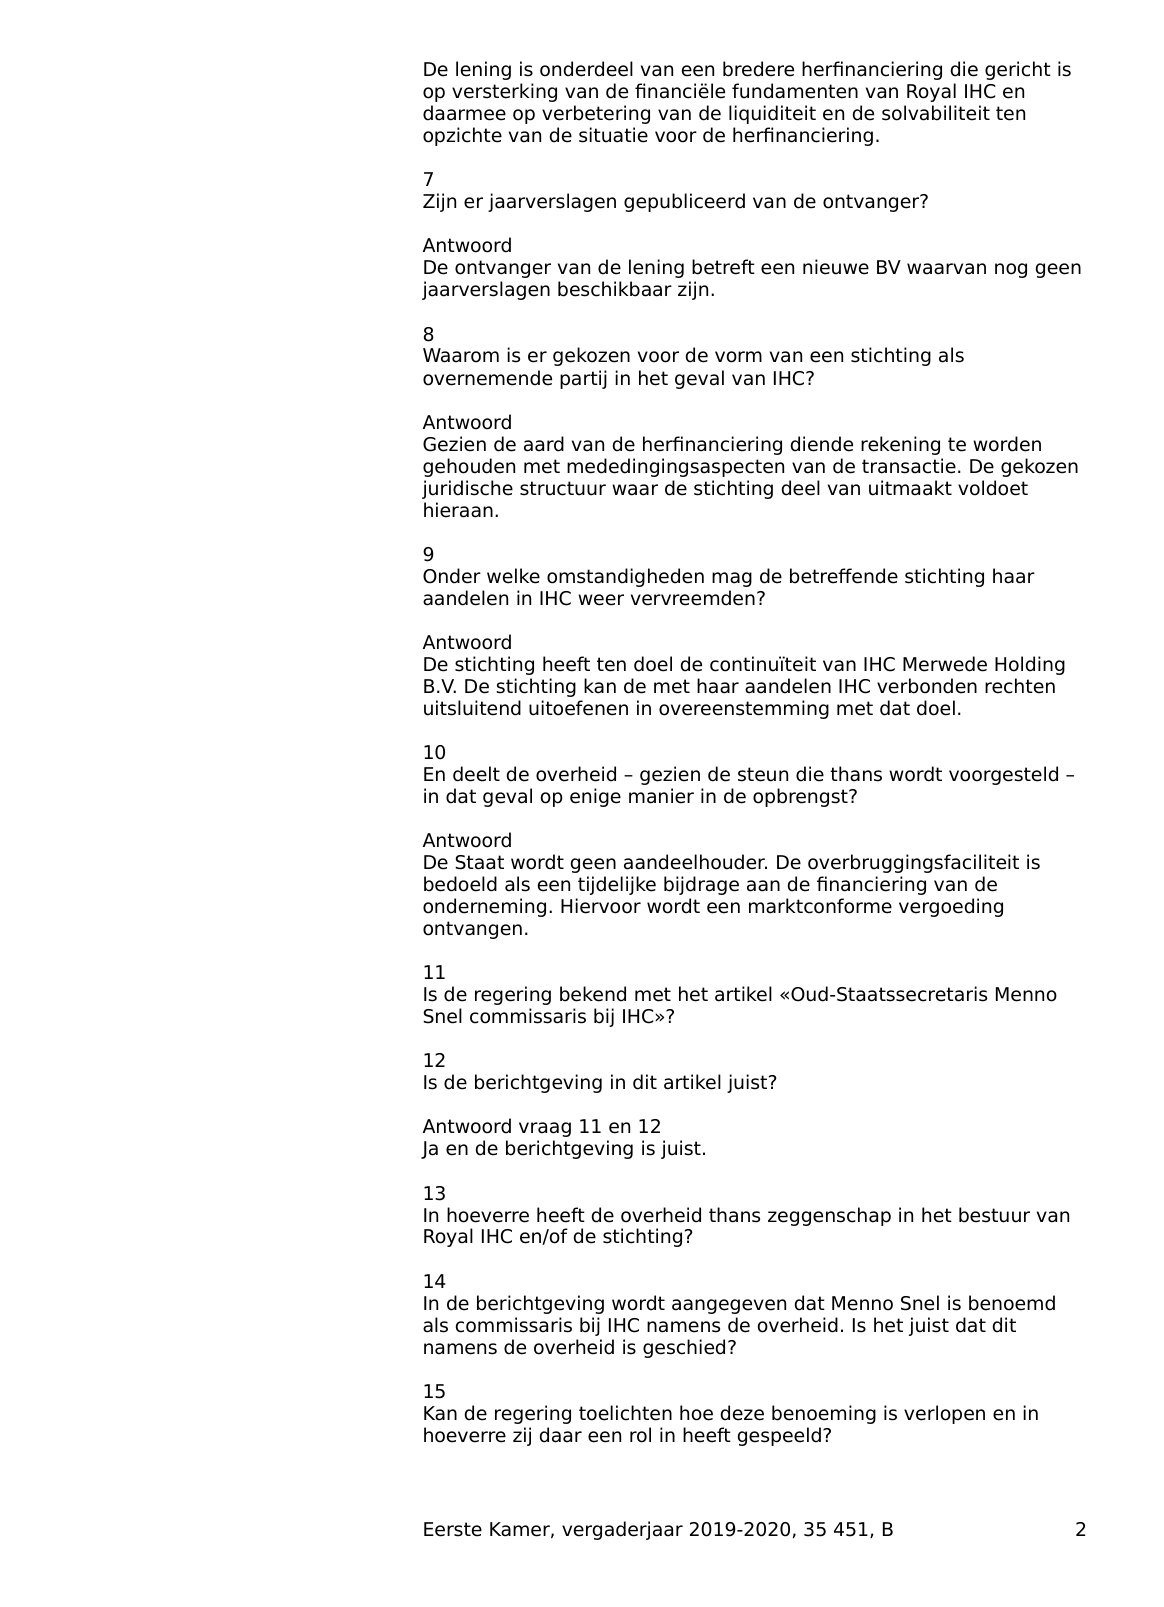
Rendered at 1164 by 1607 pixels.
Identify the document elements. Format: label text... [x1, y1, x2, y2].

text 12 [422, 1050, 1087, 1072]
text En deelt de overheid – gezien de steun die thans wordt voorgesteld – in dat geval op enige manier in de opbrengst? [422, 764, 1087, 808]
text 14 [422, 1271, 1087, 1293]
text Waarom is er gekozen voor de vorm van een stichting als overnemende partij in het geval van IHC? [422, 345, 1087, 389]
text De lening is onderdeel van een bredere herfinanciering die gericht is op versterking van de financiële fundamenten van Royal IHC en daarmee op verbetering van de liquiditeit en de solvabiliteit ten opzichte van de situatie voor de herfinanciering. [422, 59, 1087, 147]
text De Staat wordt geen aandeelhouder. De overbruggingsfaciliteit is bedoeld als een tijdelijke bijdrage aan de financiering van de onderneming. Hiervoor wordt een marktconforme vergoeding ontvangen. [422, 852, 1087, 940]
text 10 [422, 742, 1087, 764]
text De ontvanger van de lening betreft een nieuwe BV waarvan nog geen jaarverslagen beschikbaar zijn. [422, 257, 1087, 301]
text In de berichtgeving wordt aangegeven dat Menno Snel is benoemd als commissaris bij IHC namens de overheid. Is het juist dat dit namens de overheid is geschied? [422, 1293, 1087, 1358]
text 9 [422, 544, 1087, 566]
text Onder welke omstandigheden mag de betreffende stichting haar aandelen in IHC weer vervreemden? [422, 566, 1087, 609]
text 7 [422, 169, 1087, 191]
text Antwoord [422, 830, 1087, 852]
text Ja en de berichtgeving is juist. [422, 1138, 1087, 1160]
text 13 [422, 1182, 1087, 1204]
text Kan de regering toelichten hoe deze benoeming is verlopen en in hoeverre zij daar een rol in heeft gespeeld? [422, 1403, 1087, 1447]
text Is de regering bekend met het artikel «Oud-Staatssecretaris Menno Snel commissaris bij IHC»? [422, 984, 1087, 1028]
text Antwoord [422, 235, 1087, 257]
text Antwoord vraag 11 en 12 [422, 1116, 1087, 1138]
text Zijn er jaarverslagen gepubliceerd van de ontvanger? [422, 191, 1087, 213]
text 11 [422, 962, 1087, 984]
text 8 [422, 323, 1087, 345]
text Antwoord [422, 412, 1087, 433]
text De stichting heeft ten doel de continuïteit van IHC Merwede Holding B.V. De stichting kan de met haar aandelen IHC verbonden rechten uitsluitend uitoefenen in overeenstemming met dat doel. [422, 654, 1087, 720]
text 15 [422, 1381, 1087, 1403]
text In hoeverre heeft de overheid thans zeggenschap in het bestuur van Royal IHC en/of de stichting? [422, 1204, 1087, 1248]
text Gezien de aard van de herfinanciering diende rekening te worden gehouden met mededingingsaspecten van de transactie. De gekozen juridische structuur waar de stichting deel van uitmaakt voldoet hieraan. [422, 433, 1087, 521]
text Is de berichtgeving in dit artikel juist? [422, 1072, 1087, 1094]
text Antwoord [422, 632, 1087, 654]
